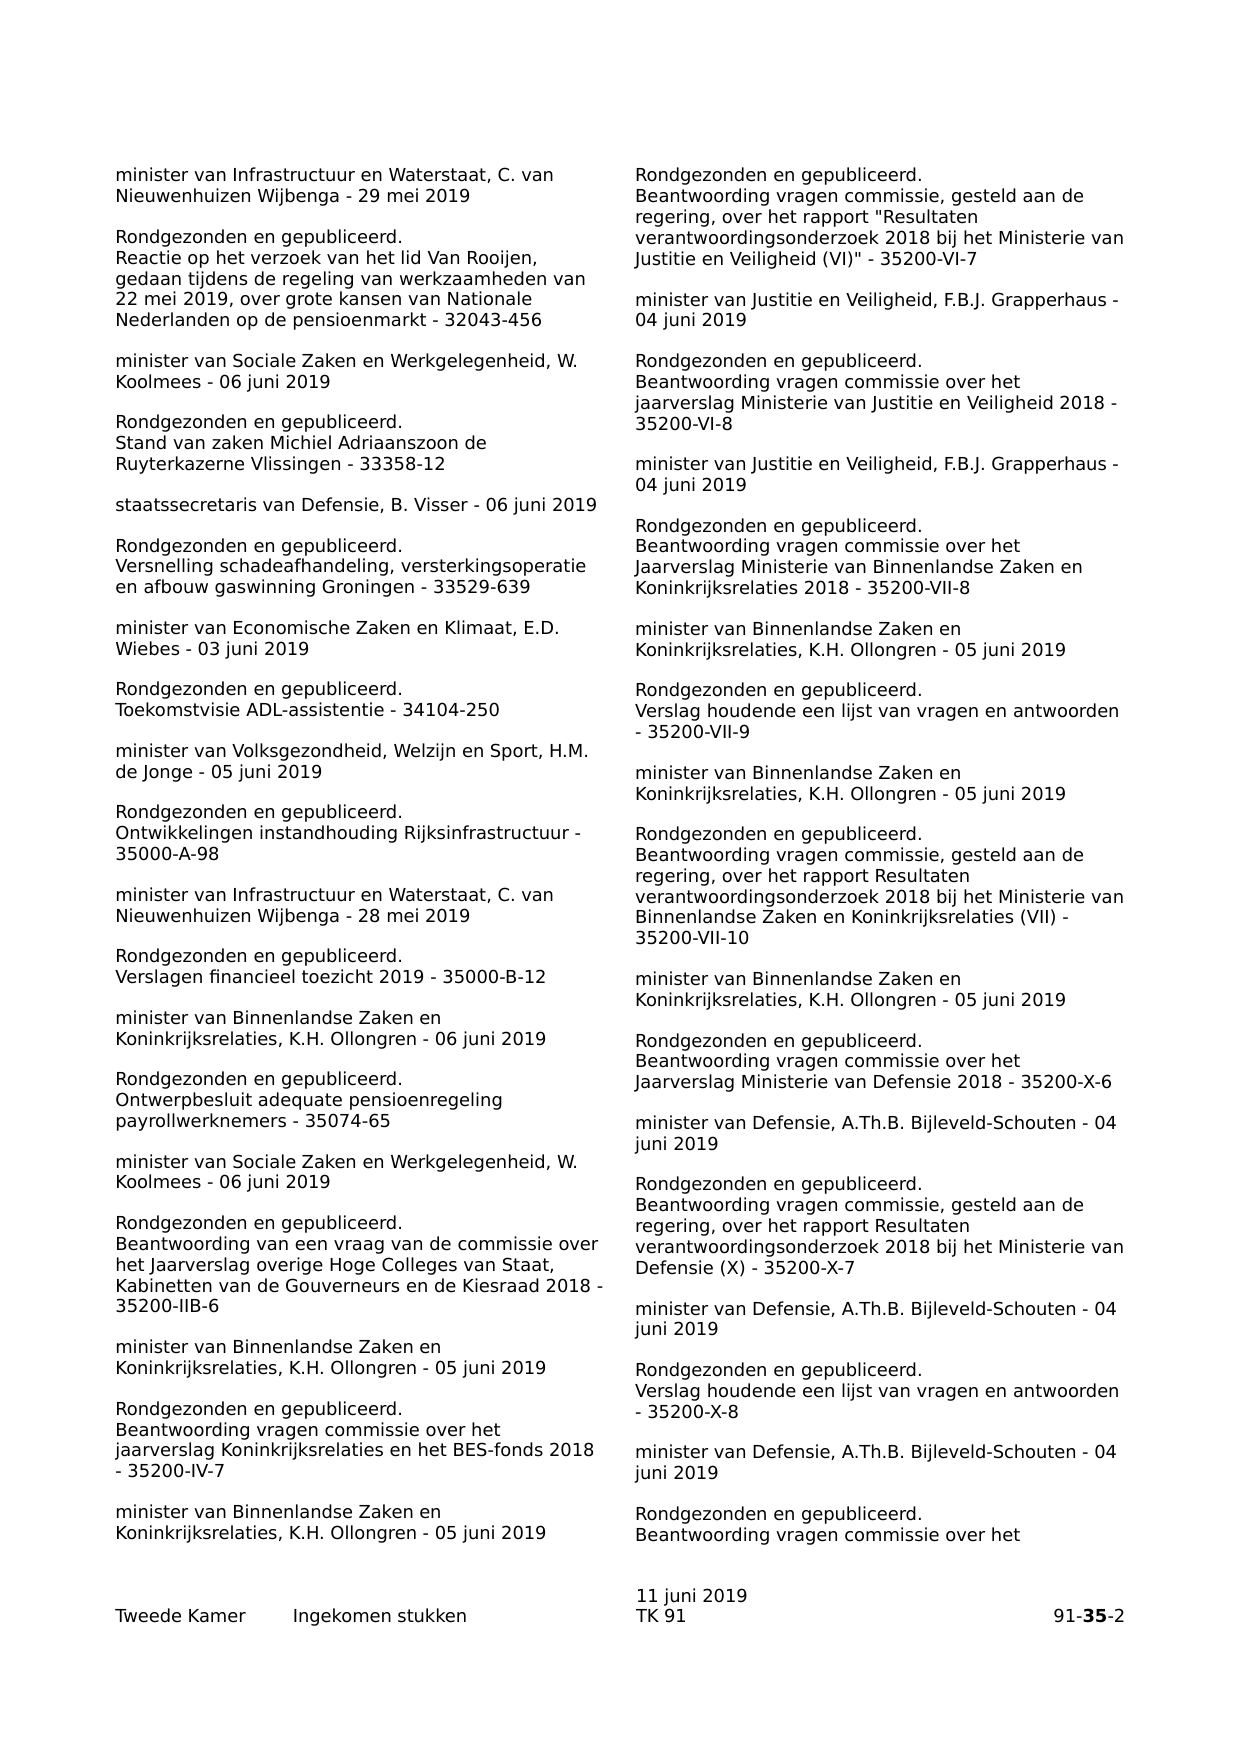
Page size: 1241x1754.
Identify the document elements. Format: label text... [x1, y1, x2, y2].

text Rondgezonden en gepubliceerd. [115, 802, 605, 823]
text minister van Economische Zaken en Klimaat, E.D. Wiebes - 03 juni 2019 [115, 618, 605, 659]
text Ontwerpbesluit adequate pensioenregeling payrollwerknemers - 35074-65 [115, 1090, 605, 1132]
text Beantwoording vragen commissie, gesteld aan de regering, over het rapport "Resultaten verantwoordingsonderzoek 2018 bij het Ministerie van Justitie en Veiligheid (VI)" - 35200-VI-7 [635, 186, 1125, 269]
text Rondgezonden en gepubliceerd. [115, 1213, 605, 1234]
text Rondgezonden en gepubliceerd. [635, 1174, 1125, 1195]
text minister van Defensie, A.Th.B. Bijleveld-Schouten - 04 juni 2019 [635, 1113, 1125, 1154]
text Rondgezonden en gepubliceerd. [635, 516, 1125, 536]
text Beantwoording vragen commissie over het [635, 1524, 1125, 1545]
text Toekomstvisie ADL-assistentie - 34104-250 [115, 700, 605, 721]
text minister van Binnenlandse Zaken en Koninkrijksrelaties, K.H. Ollongren - 05 juni 2019 [635, 763, 1125, 804]
text minister van Binnenlandse Zaken en Koninkrijksrelaties, K.H. Ollongren - 05 juni 2019 [635, 619, 1125, 660]
text Beantwoording vragen commissie over het jaarverslag Koninkrijksrelaties en het BES-fonds 2018 - 35200-IV-7 [115, 1419, 605, 1482]
text minister van Infrastructuur en Waterstaat, C. van Nieuwenhuizen Wijbenga - 29 mei 2019 [115, 165, 605, 207]
text Stand van zaken Michiel Adriaanszoon de Ruyterkazerne Vlissingen - 33358-12 [115, 433, 605, 475]
text Beantwoording vragen commissie over het Jaarverslag Ministerie van Binnenlandse Zaken en Koninkrijksrelaties 2018 - 35200-VII-8 [635, 536, 1125, 599]
text Rondgezonden en gepubliceerd. [635, 1360, 1125, 1381]
text Rondgezonden en gepubliceerd. [635, 824, 1125, 845]
text minister van Justitie en Veiligheid, F.B.J. Grapperhaus - 04 juni 2019 [635, 454, 1125, 496]
text minister van Sociale Zaken en Werkgelegenheid, W. Koolmees - 06 juni 2019 [115, 351, 605, 392]
text Beantwoording vragen commissie, gesteld aan de regering, over het rapport Resultaten verantwoordingsonderzoek 2018 bij het Ministerie van Binnenlandse Zaken en Koninkrijksrelaties (VII) - 35200-VII-10 [635, 845, 1125, 949]
text Beantwoording vragen commissie over het Jaarverslag Ministerie van Defensie 2018 - 35200-X-6 [635, 1051, 1125, 1093]
text Rondgezonden en gepubliceerd. [635, 680, 1125, 701]
text Rondgezonden en gepubliceerd. [115, 679, 605, 700]
text Rondgezonden en gepubliceerd. [635, 1504, 1125, 1524]
text minister van Infrastructuur en Waterstaat, C. van Nieuwenhuizen Wijbenga - 28 mei 2019 [115, 885, 605, 926]
text minister van Binnenlandse Zaken en Koninkrijksrelaties, K.H. Ollongren - 05 juni 2019 [635, 969, 1125, 1010]
text Beantwoording vragen commissie over het jaarverslag Ministerie van Justitie en Veiligheid 2018 - 35200-VI-8 [635, 372, 1125, 434]
text Verslag houdende een lijst van vragen en antwoorden - 35200-X-8 [635, 1381, 1125, 1422]
text Reactie op het verzoek van het lid Van Rooijen, gedaan tijdens de regeling van werkzaamheden van 22 mei 2019, over grote kansen van Nationale Nederlanden op de pensioenmarkt - 32043-456 [115, 247, 605, 331]
text minister van Binnenlandse Zaken en Koninkrijksrelaties, K.H. Ollongren - 06 juni 2019 [115, 1008, 605, 1049]
text Rondgezonden en gepubliceerd. [635, 1030, 1125, 1051]
text Rondgezonden en gepubliceerd. [115, 1069, 605, 1090]
text minister van Defensie, A.Th.B. Bijleveld-Schouten - 04 juni 2019 [635, 1298, 1125, 1340]
text Versnelling schadeafhandeling, versterkingsoperatie en afbouw gaswinning Groningen - 33529-639 [115, 556, 605, 598]
text Beantwoording vragen commissie, gesteld aan de regering, over het rapport Resultaten verantwoordingsonderzoek 2018 bij het Ministerie van Defensie (X) - 35200-X-7 [635, 1195, 1125, 1278]
text minister van Justitie en Veiligheid, F.B.J. Grapperhaus - 04 juni 2019 [635, 289, 1125, 331]
text minister van Volksgezondheid, Welzijn en Sport, H.M. de Jonge - 05 juni 2019 [115, 741, 605, 782]
text Rondgezonden en gepubliceerd. [115, 946, 605, 967]
text Verslag houdende een lijst van vragen en antwoorden - 35200-VII-9 [635, 701, 1125, 743]
text Rondgezonden en gepubliceerd. [115, 535, 605, 556]
text minister van Sociale Zaken en Werkgelegenheid, W. Koolmees - 06 juni 2019 [115, 1152, 605, 1193]
text Beantwoording van een vraag van de commissie over het Jaarverslag overige Hoge Colleges van Staat, Kabinetten van de Gouverneurs en de Kiesraad 2018 - 35200-IIB-6 [115, 1234, 605, 1317]
text minister van Binnenlandse Zaken en Koninkrijksrelaties, K.H. Ollongren - 05 juni 2019 [115, 1337, 605, 1378]
text Rondgezonden en gepubliceerd. [115, 412, 605, 433]
text minister van Binnenlandse Zaken en Koninkrijksrelaties, K.H. Ollongren - 05 juni 2019 [115, 1502, 605, 1543]
text minister van Defensie, A.Th.B. Bijleveld-Schouten - 04 juni 2019 [635, 1442, 1125, 1484]
text Rondgezonden en gepubliceerd. [115, 227, 605, 247]
text Ontwikkelingen instandhouding Rijksinfrastructuur - 35000-A-98 [115, 823, 605, 865]
text Verslagen financieel toezicht 2019 - 35000-B-12 [115, 967, 605, 988]
text staatssecretaris van Defensie, B. Visser - 06 juni 2019 [115, 495, 605, 515]
text Rondgezonden en gepubliceerd. [635, 165, 1125, 186]
text Rondgezonden en gepubliceerd. [635, 351, 1125, 372]
text Rondgezonden en gepubliceerd. [115, 1398, 605, 1419]
